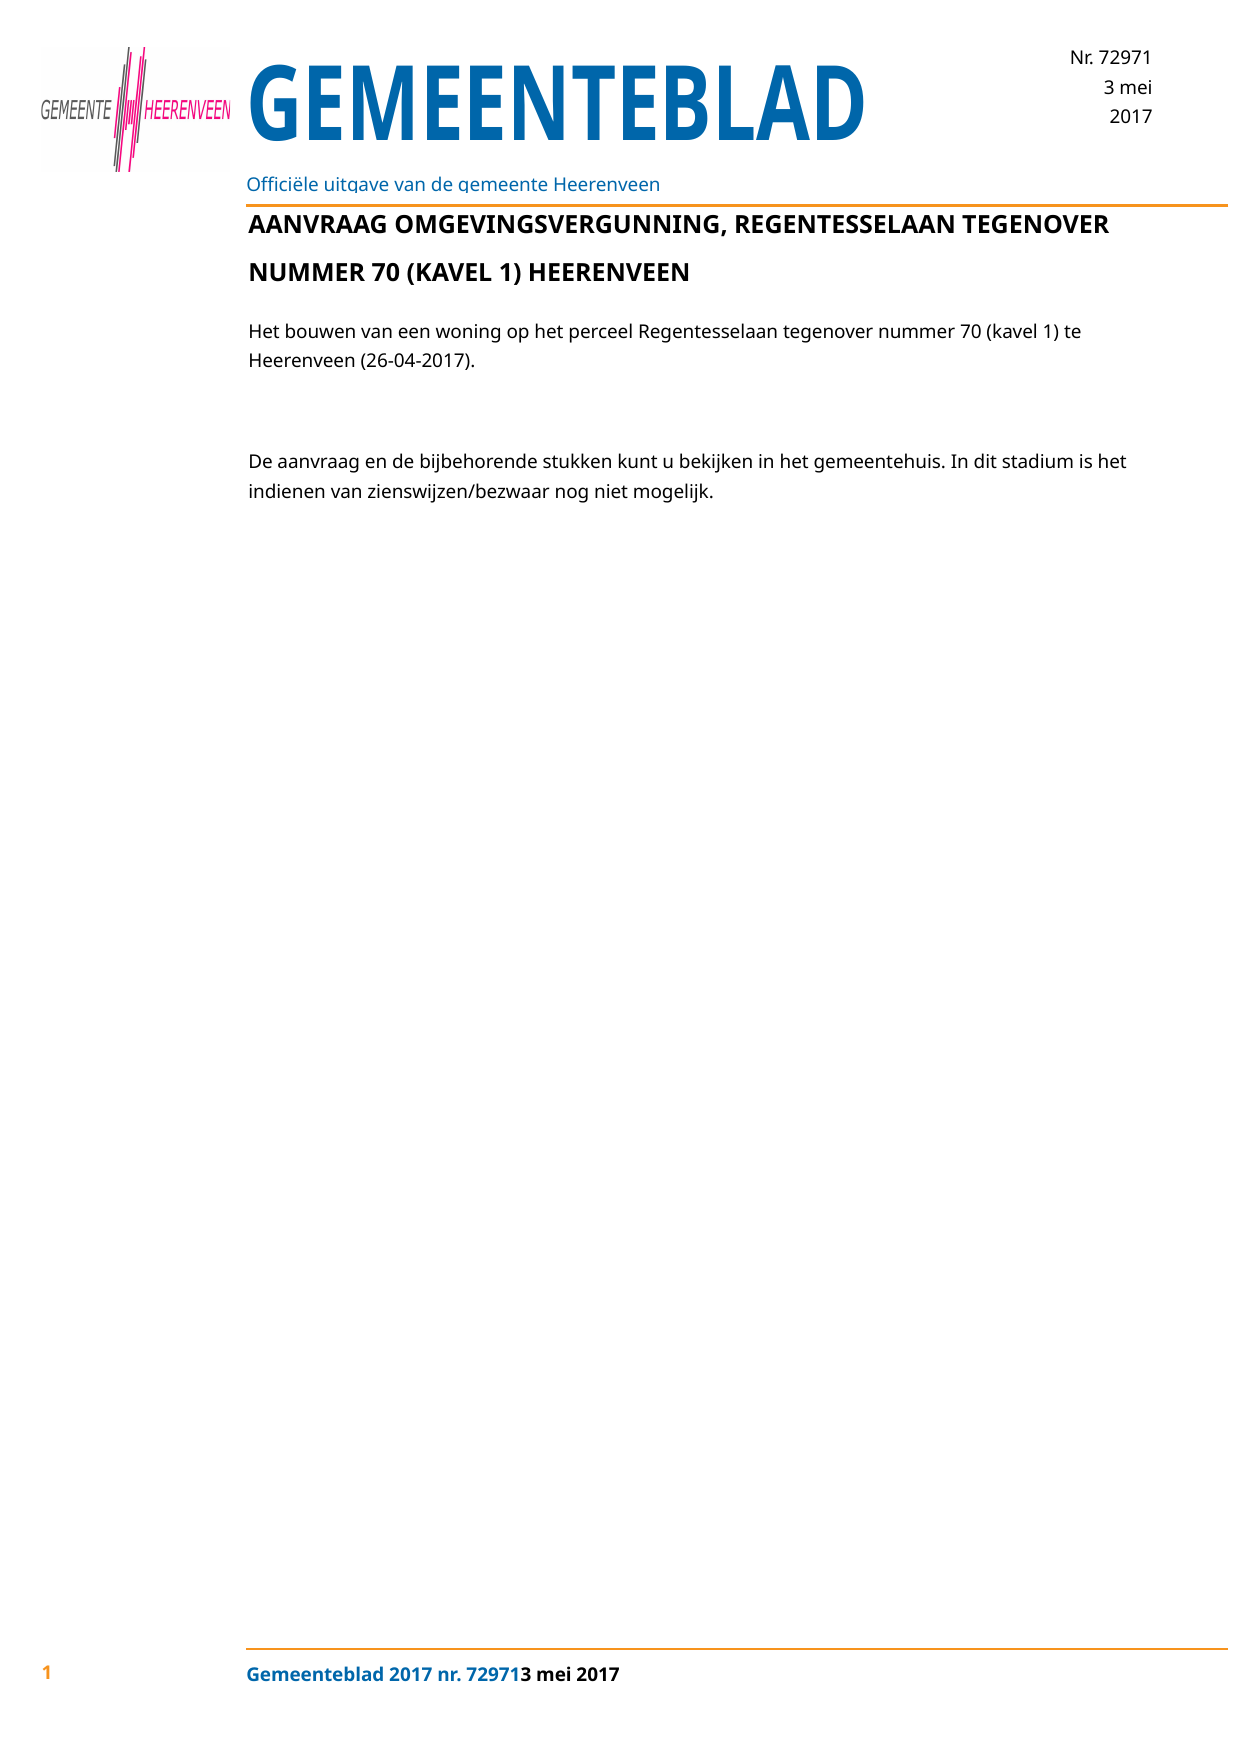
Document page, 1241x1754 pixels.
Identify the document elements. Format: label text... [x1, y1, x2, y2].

text De aanvraag en de bijbehorende stukken kunt u bekijken in het gemeentehuis. In dit stadium is het indienen van zienswijzen/bezwaar nog niet mogelijk. [248, 448, 1152, 504]
picture [41, 47, 231, 172]
text AANVRAAG OMGEVINGSVERGUNNING, REGENTESSELAAN TEGENOVER NUMMER 70 (KAVEL 1) HEERENVEEN [248, 207, 1152, 288]
text Het bouwen van een woning op het perceel Regentesselaan tegenover nummer 70 (kavel 1) te Heerenveen (26-04-2017). [248, 318, 1152, 373]
